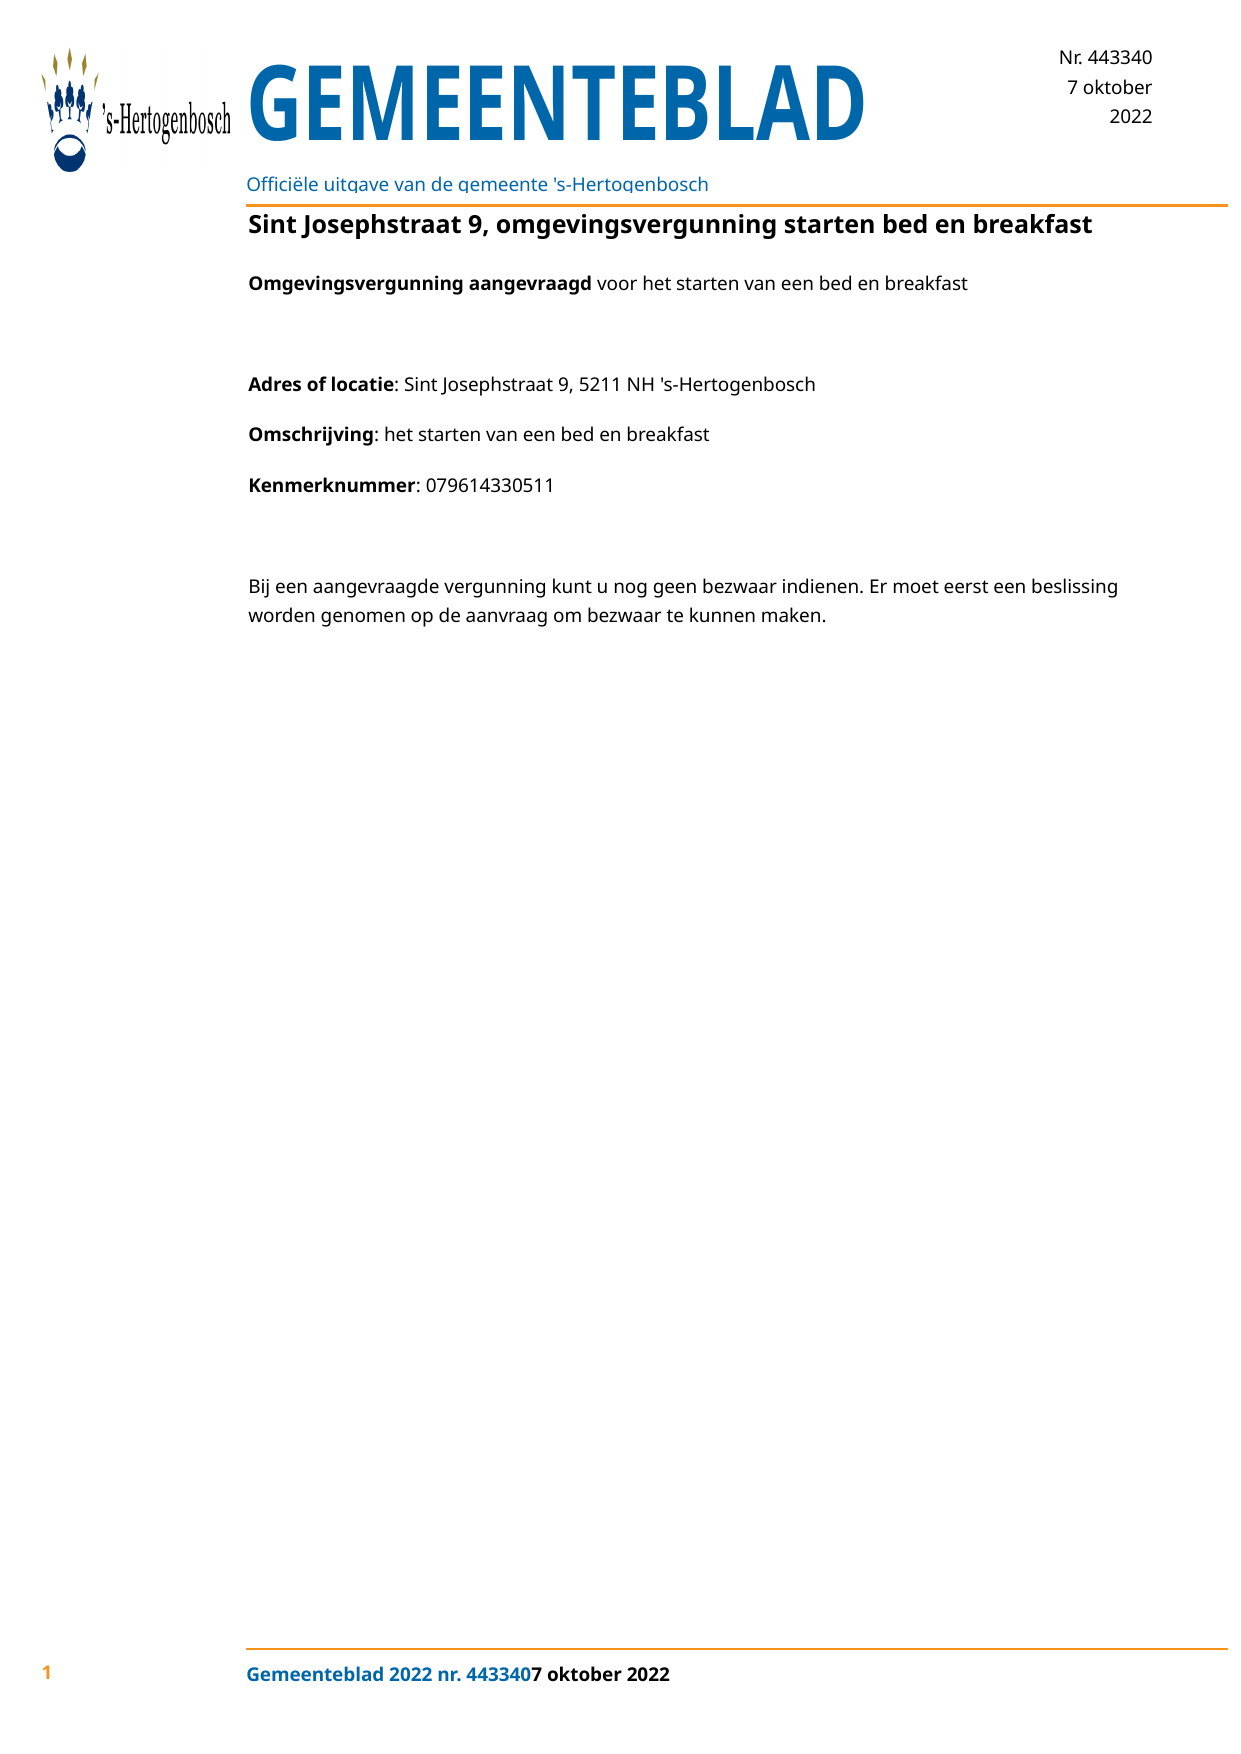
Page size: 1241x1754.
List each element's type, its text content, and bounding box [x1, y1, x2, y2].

text Bij een aangevraagde vergunning kunt u nog geen bezwaar indienen. Er moet eerst een beslissing worden genomen op de aanvraag om bezwaar te kunnen maken. [248, 573, 1152, 628]
text Sint Josephstraat 9, omgevingsvergunning starten bed en breakfast [248, 207, 1152, 241]
text Adres of locatie: Sint Josephstraat 9, 5211 NH 's-Hertogenbosch [248, 371, 1152, 397]
text Omgevingsvergunning aangevraagd voor het starten van een bed en breakfast [248, 270, 1152, 296]
text Omschrijving: het starten van een bed en breakfast [248, 422, 1152, 447]
picture [41, 47, 231, 172]
text Kenmerknummer: 079614330511 [248, 472, 1152, 498]
